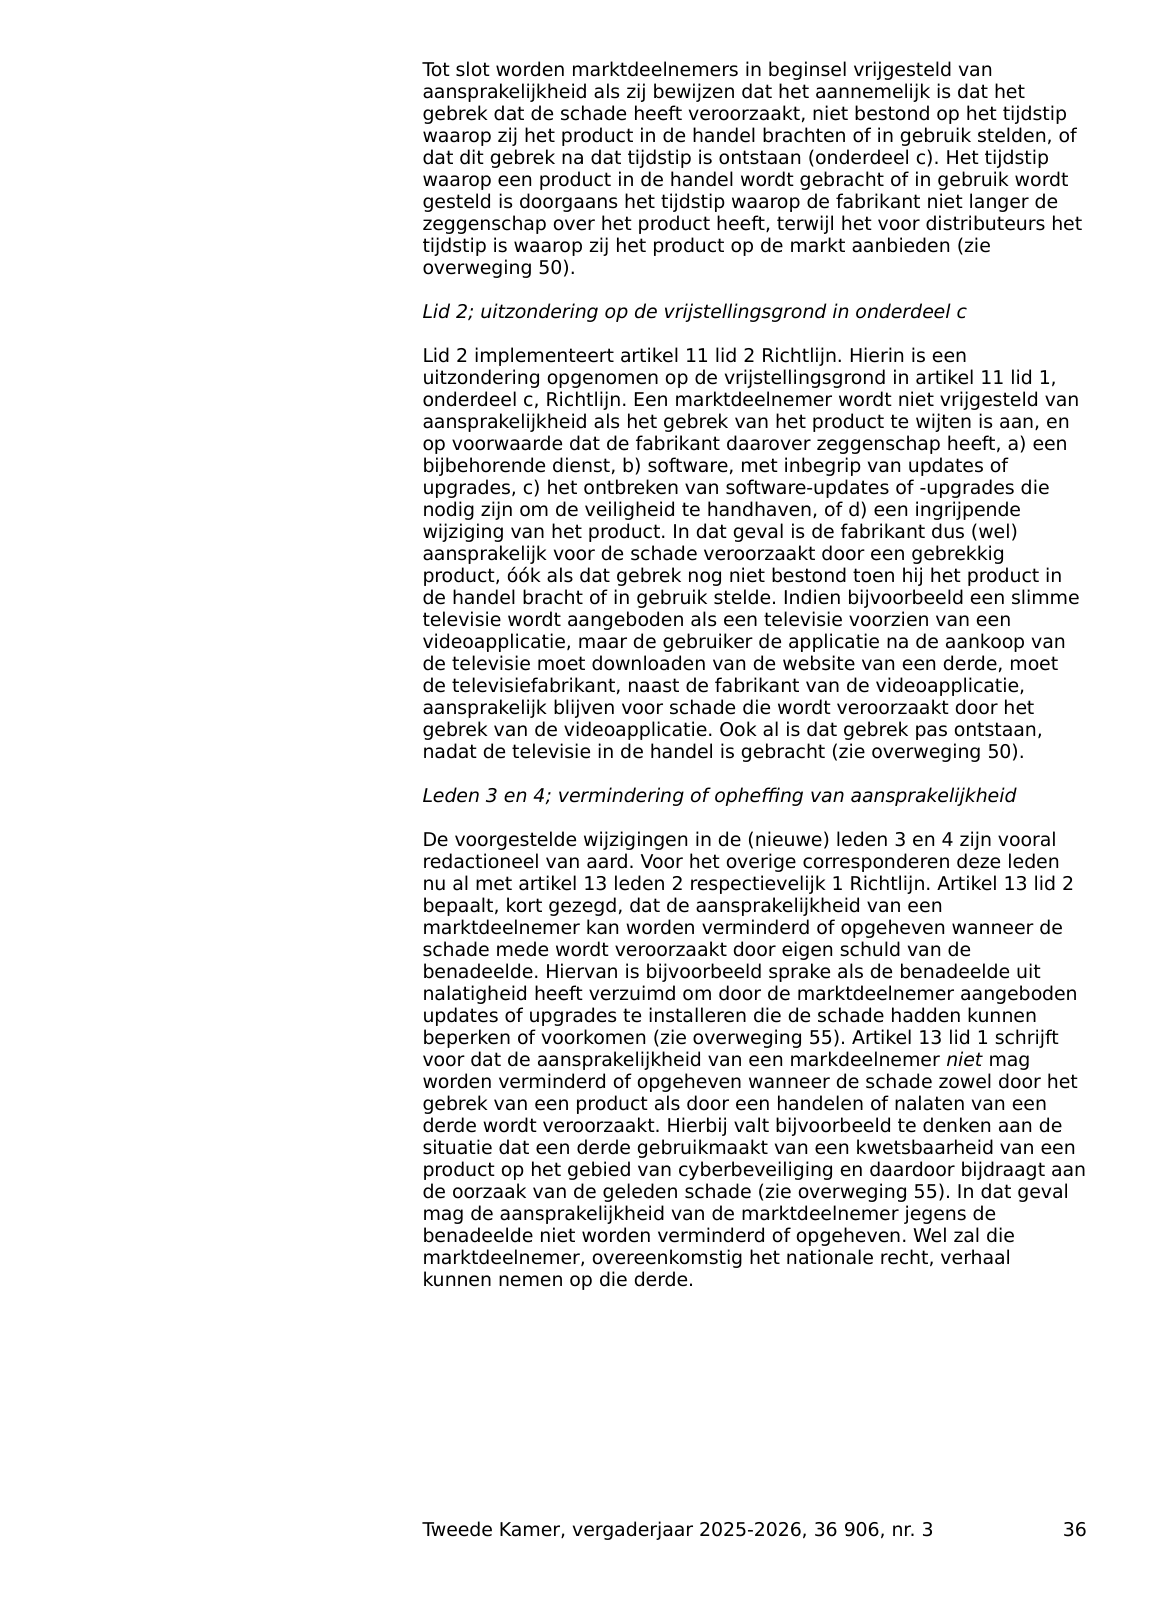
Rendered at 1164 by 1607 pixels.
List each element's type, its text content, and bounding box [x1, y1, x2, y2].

subtitle Leden 3 en 4; vermindering of opheffing van aansprakelijkheid [422, 785, 1087, 807]
subtitle Lid 2; uitzondering op de vrijstellingsgrond in onderdeel c [422, 301, 1087, 323]
text Lid 2 implementeert artikel 11 lid 2 Richtlijn. Hierin is een uitzondering opgenomen op de vrijstellingsgrond in artikel 11 lid 1, onderdeel c, Richtlijn. Een marktdeelnemer wordt niet vrijgesteld van aansprakelijkheid als het gebrek van het product te wijten is aan, en op voorwaarde dat de fabrikant daarover zeggenschap heeft, a) een bijbehorende dienst, b) software, met inbegrip van updates of upgrades, c) het ontbreken van software-updates of -upgrades die nodig zijn om de veiligheid te handhaven, of d) een ingrijpende wijziging van het product. In dat geval is de fabrikant dus (wel) aansprakelijk voor de schade veroorzaakt door een gebrekkig product, óók als dat gebrek nog niet bestond toen hij het product in de handel bracht of in gebruik stelde. Indien bijvoorbeeld een slimme televisie wordt aangeboden als een televisie voorzien van een videoapplicatie, maar de gebruiker de applicatie na de aankoop van de televisie moet downloaden van de website van een derde, moet de televisiefabrikant, naast de fabrikant van de videoapplicatie, aansprakelijk blijven voor schade die wordt veroorzaakt door het gebrek van de videoapplicatie. Ook al is dat gebrek pas ontstaan, nadat de televisie in de handel is gebracht (zie overweging 50). [422, 345, 1087, 763]
text Tot slot worden marktdeelnemers in beginsel vrijgesteld van aansprakelijkheid als zij bewijzen dat het aannemelijk is dat het gebrek dat de schade heeft veroorzaakt, niet bestond op het tijdstip waarop zij het product in de handel brachten of in gebruik stelden, of dat dit gebrek na dat tijdstip is ontstaan (onderdeel c). Het tijdstip waarop een product in de handel wordt gebracht of in gebruik wordt gesteld is doorgaans het tijdstip waarop de fabrikant niet langer de zeggenschap over het product heeft, terwijl het voor distributeurs het tijdstip is waarop zij het product op de markt aanbieden (zie overweging 50). [422, 59, 1087, 279]
text De voorgestelde wijzigingen in de (nieuwe) leden 3 en 4 zijn vooral redactioneel van aard. Voor het overige corresponderen deze leden nu al met artikel 13 leden 2 respectievelijk 1 Richtlijn. Artikel 13 lid 2 bepaalt, kort gezegd, dat de aansprakelijkheid van een marktdeelnemer kan worden verminderd of opgeheven wanneer de schade mede wordt veroorzaakt door eigen schuld van de benadeelde. Hiervan is bijvoorbeeld sprake als de benadeelde uit nalatigheid heeft verzuimd om door de marktdeelnemer aangeboden updates of upgrades te installeren die de schade hadden kunnen beperken of voorkomen (zie overweging 55). Artikel 13 lid 1 schrijft voor dat de aansprakelijkheid van een markdeelnemer niet mag worden verminderd of opgeheven wanneer de schade zowel door het gebrek van een product als door een handelen of nalaten van een derde wordt veroorzaakt. Hierbij valt bijvoorbeeld te denken aan de situatie dat een derde gebruikmaakt van een kwetsbaarheid van een product op het gebied van cyberbeveiliging en daardoor bijdraagt aan de oorzaak van de geleden schade (zie overweging 55). In dat geval mag de aansprakelijkheid van de marktdeelnemer jegens de benadeelde niet worden verminderd of opgeheven. Wel zal die marktdeelnemer, overeenkomstig het nationale recht, verhaal kunnen nemen op die derde. [422, 829, 1087, 1291]
